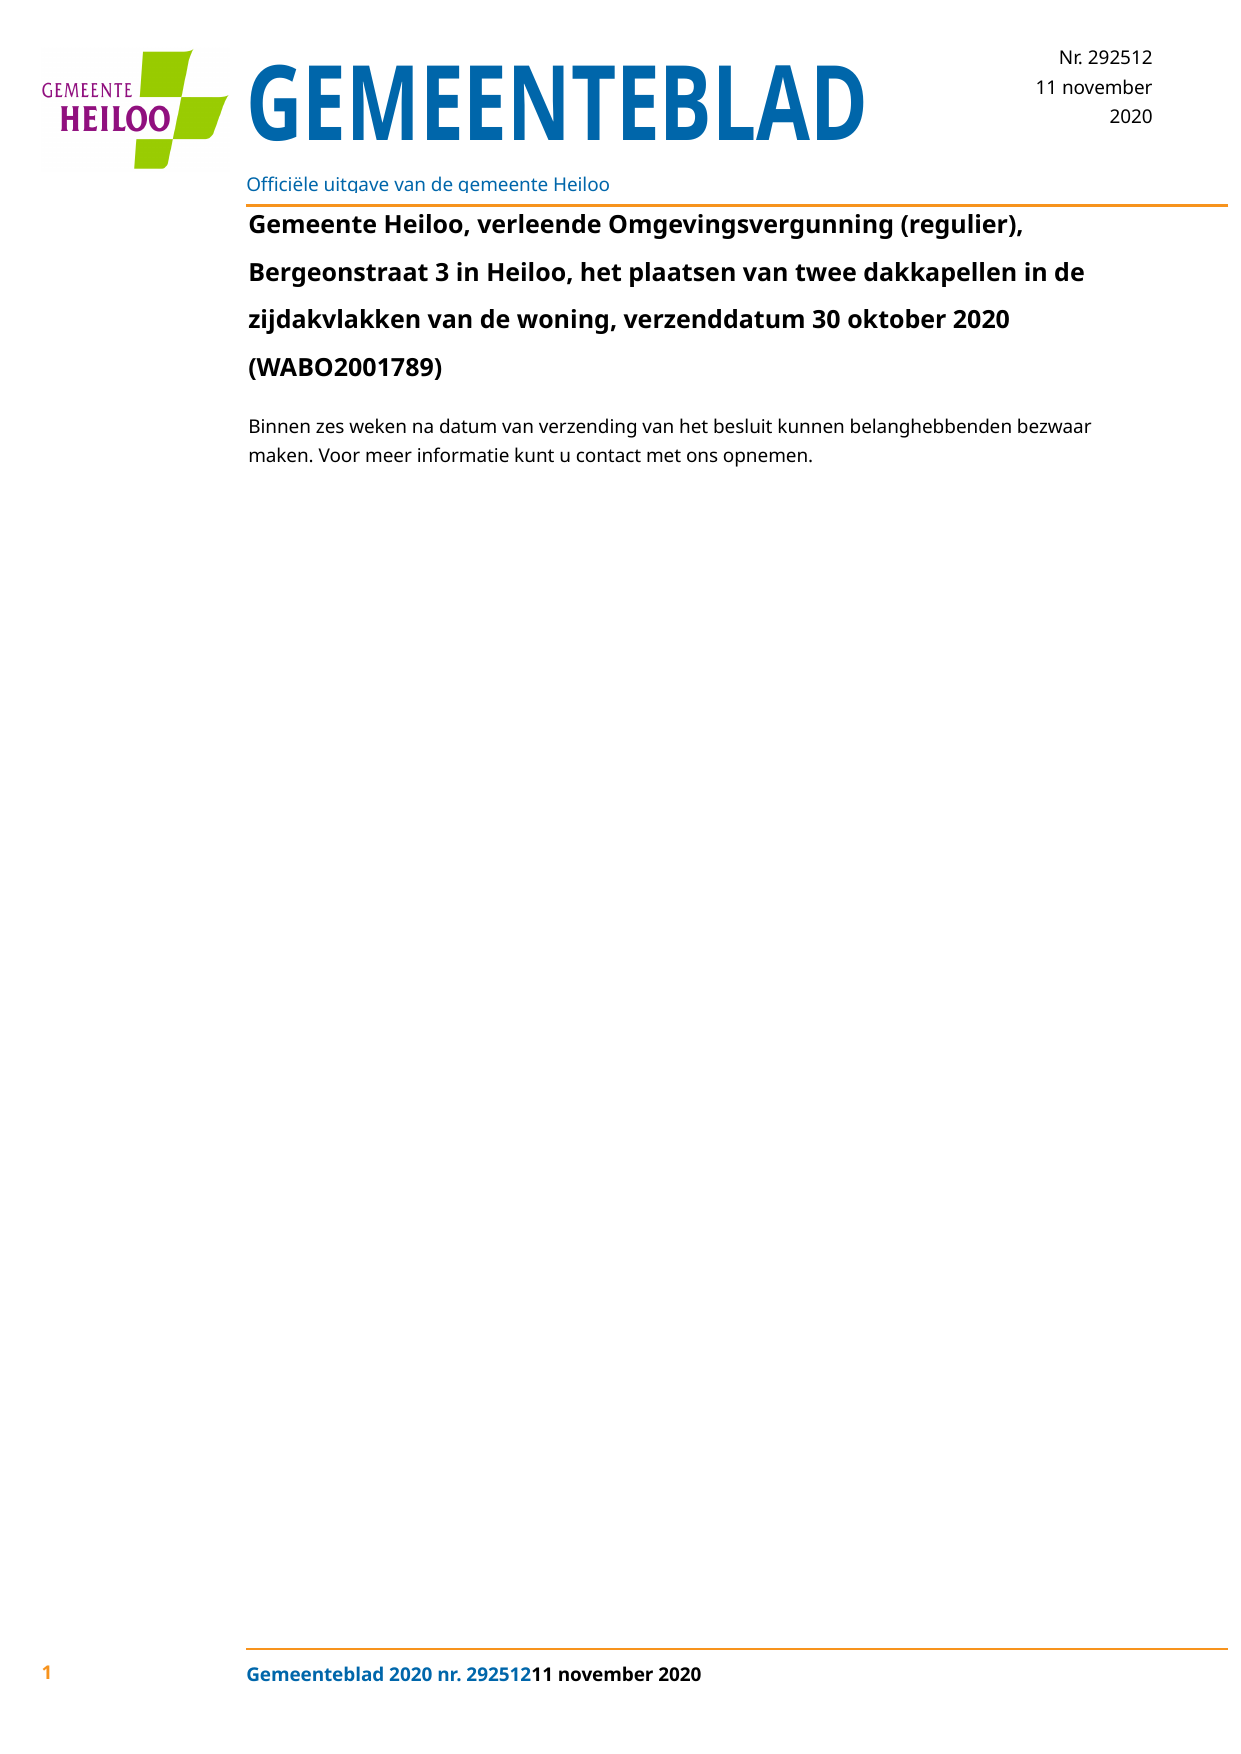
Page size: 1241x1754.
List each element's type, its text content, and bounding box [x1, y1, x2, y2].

text Gemeente Heiloo, verleende Omgevingsvergunning (regulier), Bergeonstraat 3 in Heiloo, het plaatsen van twee dakkapellen in de zijdakvlakken van de woning, verzenddatum 30 oktober 2020 (WABO2001789) [248, 207, 1152, 384]
picture [41, 47, 231, 172]
text Binnen zes weken na datum van verzending van het besluit kunnen belanghebbenden bezwaar maken. Voor meer informatie kunt u contact met ons opnemen. [248, 413, 1152, 468]
